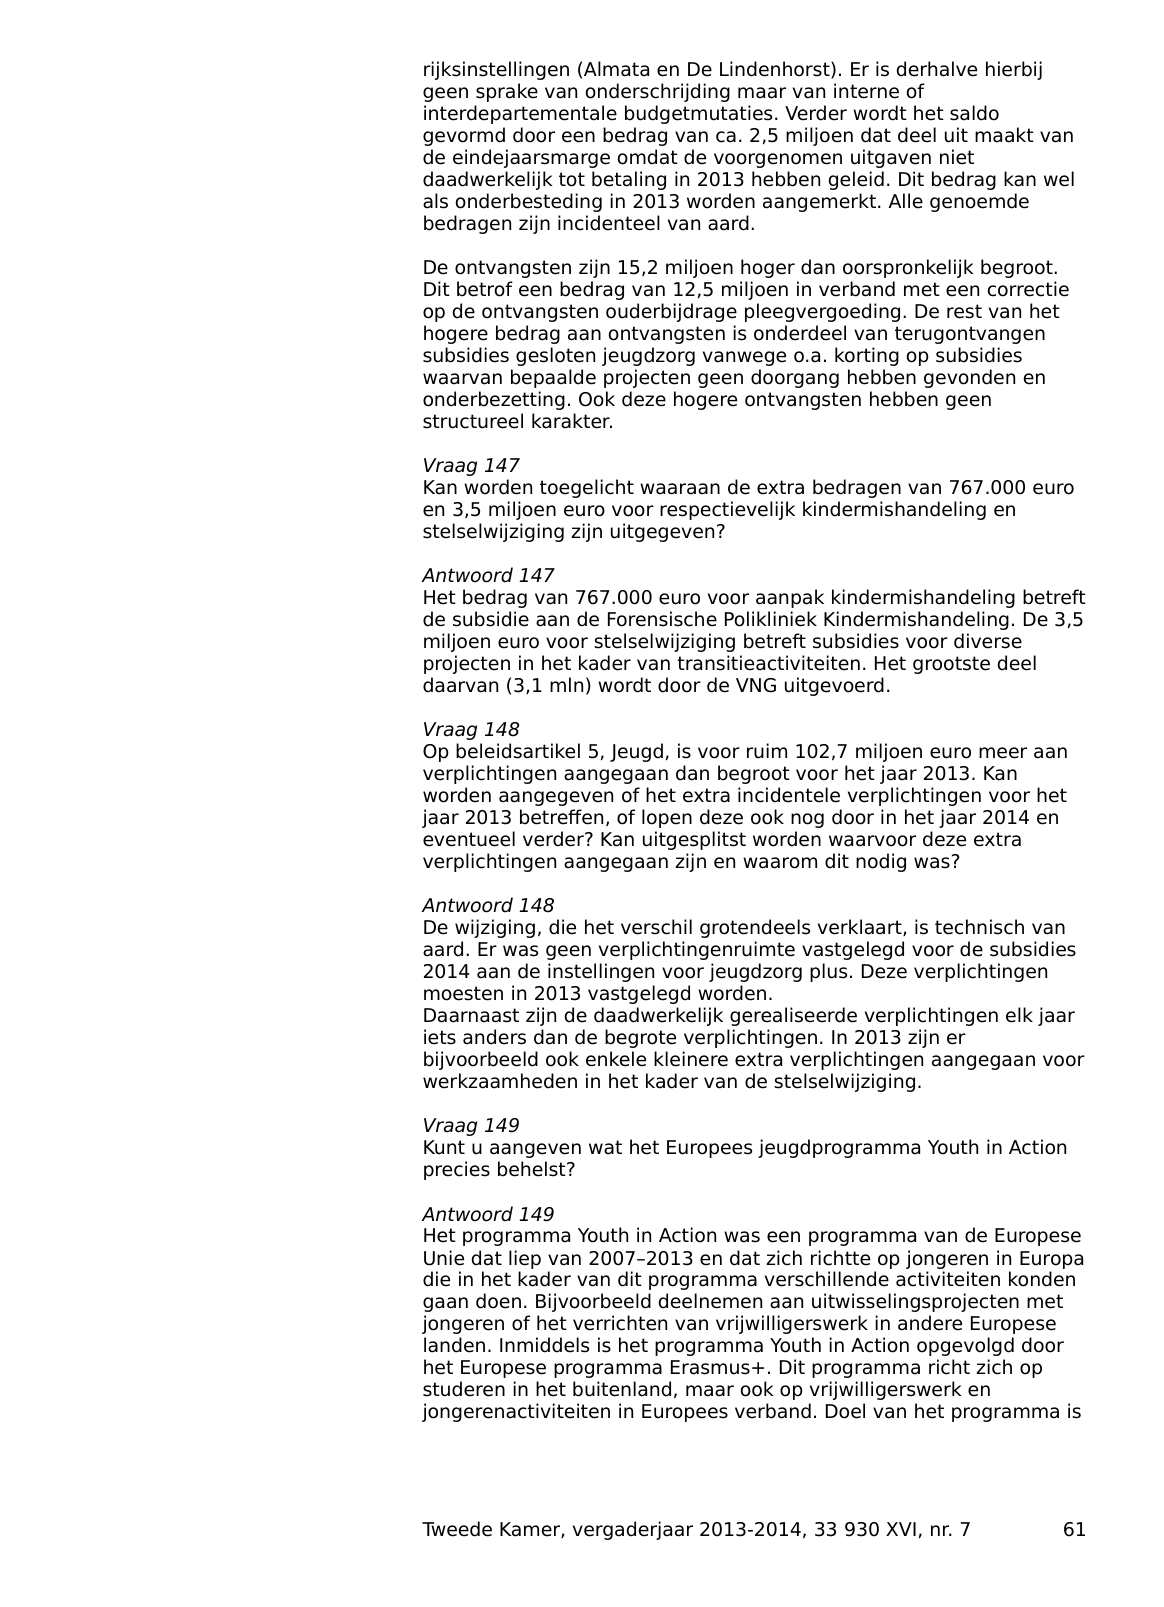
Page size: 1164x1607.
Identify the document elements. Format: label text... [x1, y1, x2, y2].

text Antwoord 149 [422, 1203, 1087, 1225]
text Daarnaast zijn de daadwerkelijk gerealiseerde verplichtingen elk jaar iets anders dan de begrote verplichtingen. In 2013 zijn er bijvoorbeeld ook enkele kleinere extra verplichtingen aangegaan voor werkzaamheden in het kader van de stelselwijziging. [422, 1005, 1087, 1093]
text De ontvangsten zijn 15,2 miljoen hoger dan oorspronkelijk begroot. Dit betrof een bedrag van 12,5 miljoen in verband met een correctie op de ontvangsten ouderbijdrage pleegvergoeding. De rest van het hogere bedrag aan ontvangsten is onderdeel van terugontvangen subsidies gesloten jeugdzorg vanwege o.a. korting op subsidies waarvan bepaalde projecten geen doorgang hebben gevonden en onderbezetting. Ook deze hogere ontvangsten hebben geen structureel karakter. [422, 257, 1087, 433]
text Vraag 148 [422, 719, 1087, 741]
text Vraag 147 [422, 455, 1087, 477]
text Antwoord 147 [422, 565, 1087, 587]
text De wijziging, die het verschil grotendeels verklaart, is technisch van aard. Er was geen verplichtingenruimte vastgelegd voor de subsidies 2014 aan de instellingen voor jeugdzorg plus. Deze verplichtingen moesten in 2013 vastgelegd worden. [422, 917, 1087, 1005]
text Antwoord 148 [422, 895, 1087, 917]
text Het programma Youth in Action was een programma van de Europese Unie dat liep van 2007–2013 en dat zich richtte op jongeren in Europa die in het kader van dit programma verschillende activiteiten konden gaan doen. Bijvoorbeeld deelnemen aan uitwisselingsprojecten met jongeren of het verrichten van vrijwilligerswerk in andere Europese landen. Inmiddels is het programma Youth in Action opgevolgd door het Europese programma Erasmus+. Dit programma richt zich op studeren in het buitenland, maar ook op vrijwilligerswerk en jongerenactiviteiten in Europees verband. Doel van het programma is [422, 1225, 1087, 1423]
text rijksinstellingen (Almata en De Lindenhorst). Er is derhalve hierbij geen sprake van onderschrijding maar van interne of interdepartementale budgetmutaties. Verder wordt het saldo gevormd door een bedrag van ca. 2,5 miljoen dat deel uit maakt van de eindejaarsmarge omdat de voorgenomen uitgaven niet daadwerkelijk tot betaling in 2013 hebben geleid. Dit bedrag kan wel als onderbesteding in 2013 worden aangemerkt. Alle genoemde bedragen zijn incidenteel van aard. [422, 59, 1087, 235]
text Het bedrag van 767.000 euro voor aanpak kindermishandeling betreft de subsidie aan de Forensische Polikliniek Kindermishandeling. De 3,5 miljoen euro voor stelselwijziging betreft subsidies voor diverse projecten in het kader van transitieactiviteiten. Het grootste deel daarvan (3,1 mln) wordt door de VNG uitgevoerd. [422, 587, 1087, 697]
text Kunt u aangeven wat het Europees jeugdprogramma Youth in Action precies behelst? [422, 1137, 1087, 1181]
text Op beleidsartikel 5, Jeugd, is voor ruim 102,7 miljoen euro meer aan verplichtingen aangegaan dan begroot voor het jaar 2013. Kan worden aangegeven of het extra incidentele verplichtingen voor het jaar 2013 betreffen, of lopen deze ook nog door in het jaar 2014 en eventueel verder? Kan uitgesplitst worden waarvoor deze extra verplichtingen aangegaan zijn en waarom dit nodig was? [422, 741, 1087, 873]
text Vraag 149 [422, 1115, 1087, 1137]
text Kan worden toegelicht waaraan de extra bedragen van 767.000 euro en 3,5 miljoen euro voor respectievelijk kindermishandeling en stelselwijziging zijn uitgegeven? [422, 477, 1087, 543]
